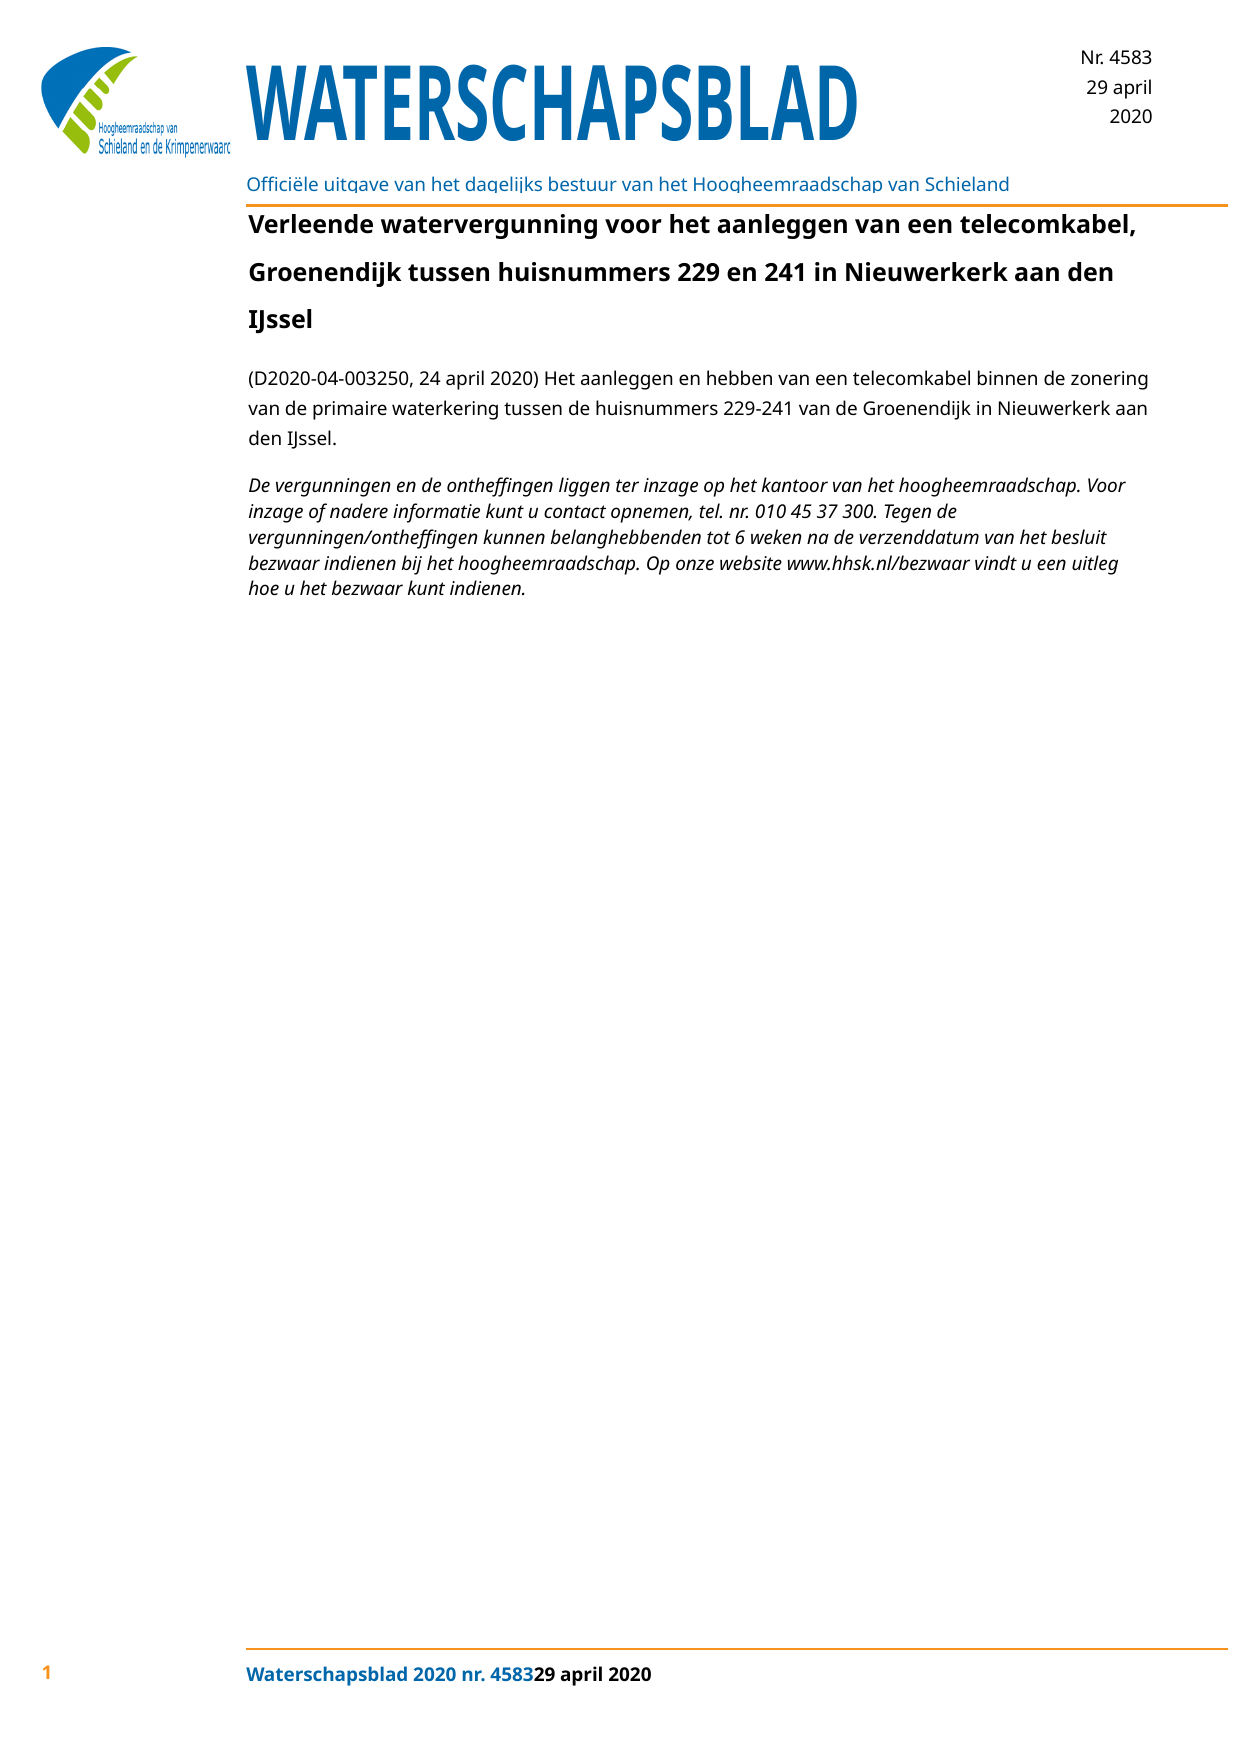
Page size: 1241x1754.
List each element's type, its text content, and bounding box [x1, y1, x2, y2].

text Verleende watervergunning voor het aanleggen van een telecomkabel, Groenendijk tussen huisnummers 229 en 241 in Nieuwerkerk aan den IJssel [248, 207, 1152, 336]
picture [41, 47, 231, 172]
text (D2020-04-003250, 24 april 2020) Het aanleggen en hebben van een telecomkabel binnen de zonering van de primaire waterkering tussen de huisnummers 229-241 van de Groenendijk in Nieuwerkerk aan den IJssel. [248, 366, 1152, 450]
text De vergunningen en de ontheffingen liggen ter inzage op het kantoor van het hoogheemraadschap. Voor inzage of nadere informatie kunt u contact opnemen, tel. nr. 010 45 37 300. Tegen de vergunningen/ontheffingen kunnen belanghebbenden tot 6 weken na de verzenddatum van het besluit bezwaar indienen bij het hoogheemraadschap. Op onze website www.hhsk.nl/bezwaar vindt u een uitleg hoe u het bezwaar kunt indienen. [248, 472, 1152, 601]
